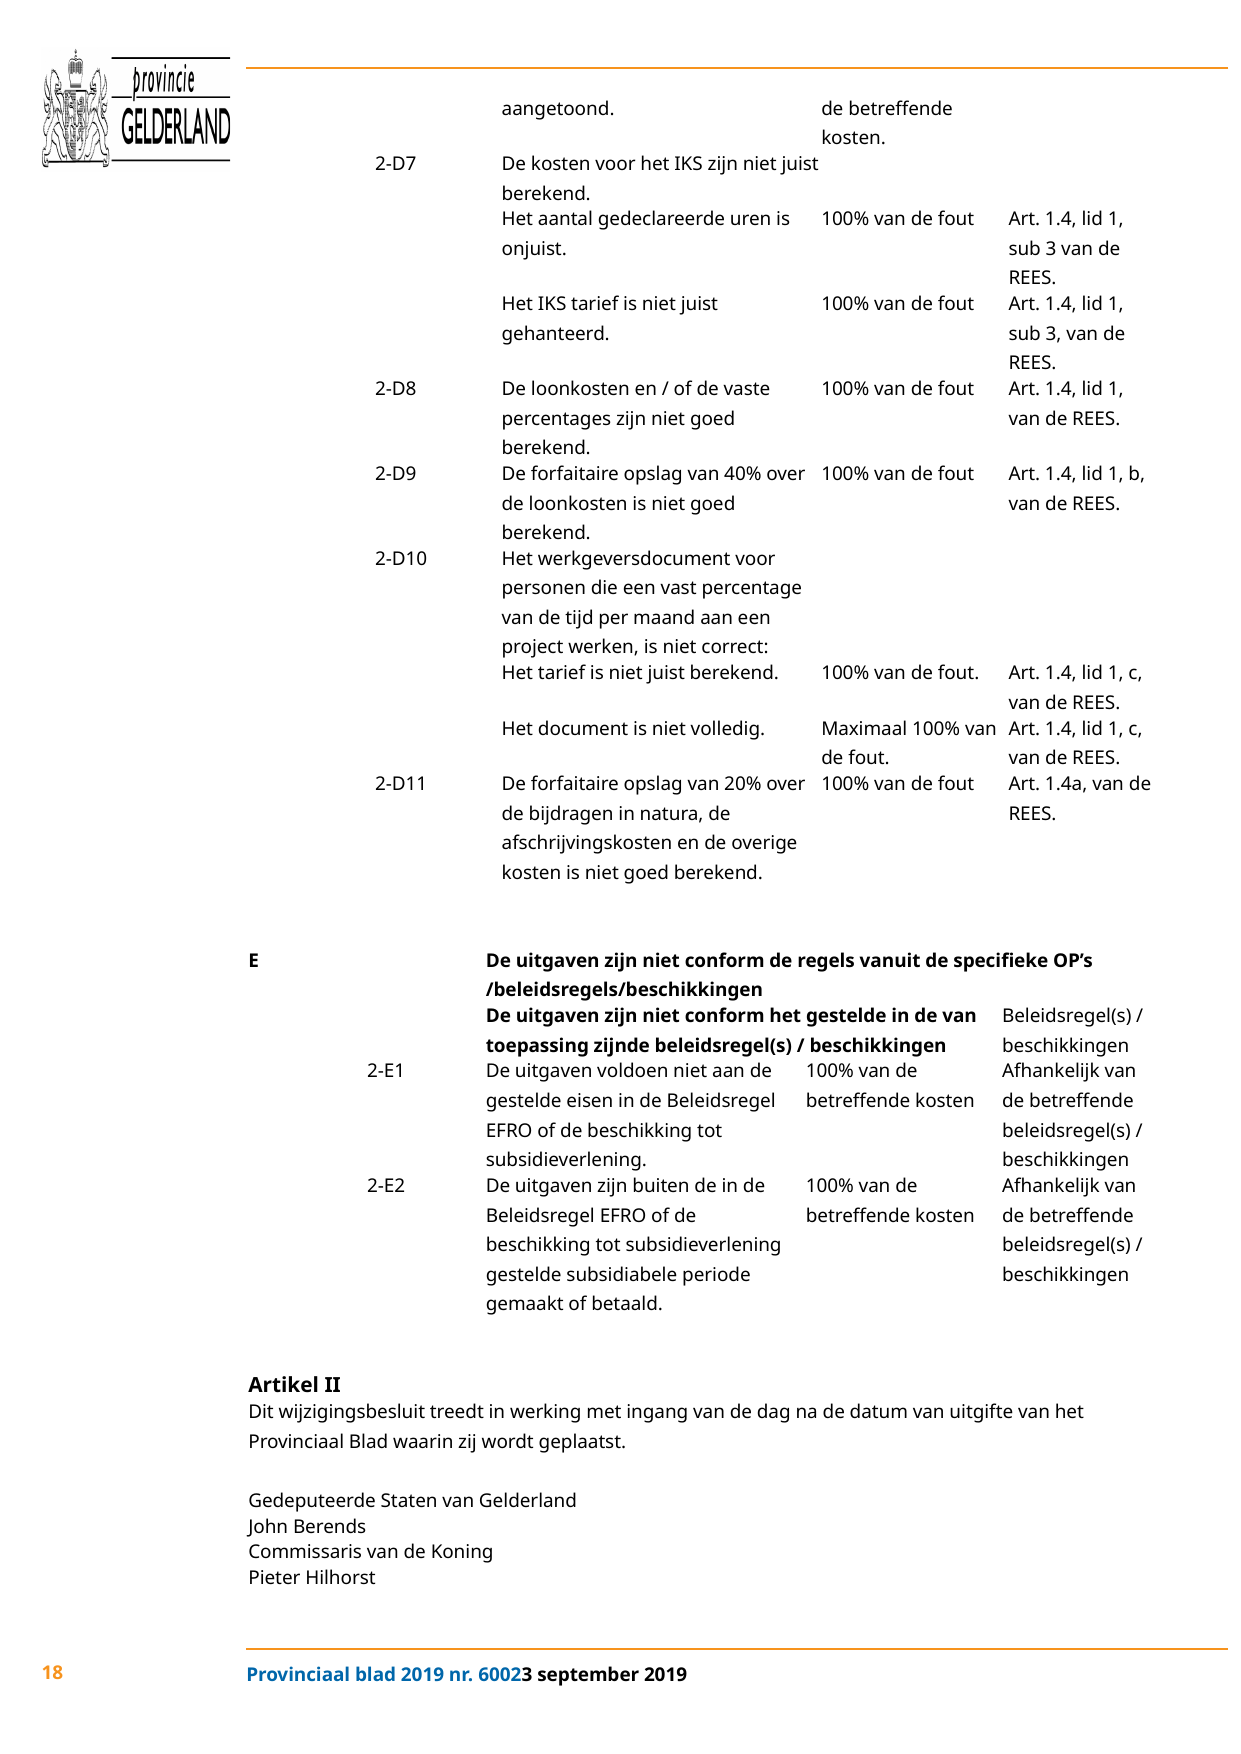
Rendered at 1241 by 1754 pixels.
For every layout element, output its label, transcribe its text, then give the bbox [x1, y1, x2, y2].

table_cell [248, 375, 375, 460]
text Artikel II [248, 1370, 1152, 1398]
table_cell De uitgaven zijn buiten de in de Beleidsregel EFRO of de beschikking tot subsidieverlening gestelde subsidiabele periode gemaakt of betaald. [486, 1172, 806, 1316]
table_cell [248, 205, 375, 290]
table_cell [375, 290, 501, 375]
table_cell 2-D7 [375, 150, 501, 205]
table_cell 100% van de fout [821, 770, 1008, 884]
table_cell [248, 1172, 367, 1316]
table_cell [248, 1003, 367, 1058]
table_cell [1008, 150, 1152, 205]
table_cell 2-E1 [367, 1058, 486, 1172]
table_cell 2-D11 [375, 770, 501, 884]
table_cell Art. 1.4, lid 1, c, van de REES. [1008, 715, 1152, 770]
table_cell [375, 95, 501, 150]
table_cell [248, 545, 375, 659]
table_cell De uitgaven zijn niet conform het gestelde in de van toepassing zijnde beleidsregel(s) / beschikkingen [486, 1003, 1002, 1058]
table_cell [248, 95, 375, 150]
table_cell 100% van de fout. [821, 660, 1008, 715]
table_cell [1008, 545, 1152, 659]
table_cell [821, 150, 1008, 205]
table_cell Art. 1.4a, van de REES. [1008, 770, 1152, 884]
table_cell Art. 1.4, lid 1, sub 3, van de REES. [1008, 290, 1152, 375]
table_cell De loonkosten en / of de vaste percentages zijn niet goed berekend. [501, 375, 821, 460]
table_cell 100% van de fout [821, 375, 1008, 460]
text Gedeputeerde Staten van Gelderland [248, 1487, 1152, 1513]
table_header [367, 947, 486, 1002]
table_cell De uitgaven voldoen niet aan de gestelde eisen in de Beleidsregel EFRO of de beschikking tot subsidieverlening. [486, 1058, 806, 1172]
table_cell Afhankelijk van de betreffende beleidsregel(s) / beschikkingen [1002, 1058, 1152, 1172]
table_cell [248, 460, 375, 545]
table_cell De kosten voor het IKS zijn niet juist berekend. [501, 150, 821, 205]
table_cell [248, 150, 375, 205]
table_cell 2-D10 [375, 545, 501, 659]
table_cell [821, 545, 1008, 659]
table_cell [375, 660, 501, 715]
table_cell de betreffende kosten. [821, 95, 1008, 150]
table_cell [248, 1058, 367, 1172]
table_cell 2-D9 [375, 460, 501, 545]
table_cell [1008, 95, 1152, 150]
table_cell [248, 660, 375, 715]
table_cell Art. 1.4, lid 1, b, van de REES. [1008, 460, 1152, 545]
table_cell 100% van de fout [821, 205, 1008, 290]
table_cell [367, 1003, 486, 1058]
text Pieter Hilhorst [248, 1564, 1152, 1590]
table_header De uitgaven zijn niet conform de regels vanuit de specifieke OP’s /beleidsregels/beschikkingen [486, 947, 1152, 1002]
table_cell 100% van de fout [821, 460, 1008, 545]
table_cell Het document is niet volledig. [501, 715, 821, 770]
table_cell [375, 205, 501, 290]
table_cell 100% van de betreffende kosten [806, 1172, 1002, 1316]
table_cell [375, 715, 501, 770]
table_header E [248, 947, 367, 1002]
table_cell Het aantal gedeclareerde uren is onjuist. [501, 205, 821, 290]
table_cell 2-E2 [367, 1172, 486, 1316]
table_cell aangetoond. [501, 95, 821, 150]
table_cell Het IKS tarief is niet juist gehanteerd. [501, 290, 821, 375]
table_cell Art. 1.4, lid 1, van de REES. [1008, 375, 1152, 460]
table_cell Afhankelijk van de betreffende beleidsregel(s) / beschikkingen [1002, 1172, 1152, 1316]
table_cell Art. 1.4, lid 1, c, van de REES. [1008, 660, 1152, 715]
table_cell Art. 1.4, lid 1, sub 3 van de REES. [1008, 205, 1152, 290]
table_cell De forfaitaire opslag van 40% over de loonkosten is niet goed berekend. [501, 460, 821, 545]
table_cell 100% van de fout [821, 290, 1008, 375]
table_cell Het tarief is niet juist berekend. [501, 660, 821, 715]
table_cell 100% van de betreffende kosten [806, 1058, 1002, 1172]
picture [41, 47, 231, 172]
text Commissaris van de Koning [248, 1538, 1152, 1564]
table_cell [248, 715, 375, 770]
text Dit wijzigingsbesluit treedt in werking met ingang van de dag na de datum van uitgifte van het Provinciaal Blad waarin zij wordt geplaatst. [248, 1398, 1152, 1454]
text John Berends [248, 1513, 1152, 1538]
table_cell [248, 770, 375, 884]
table_cell 2-D8 [375, 375, 501, 460]
table_cell Beleidsregel(s) / beschikkingen [1002, 1003, 1152, 1058]
table_cell De forfaitaire opslag van 20% over de bijdragen in natura, de afschrijvingskosten en de overige kosten is niet goed berekend. [501, 770, 821, 884]
table_cell Het werkgeversdocument voor personen die een vast percentage van de tijd per maand aan een project werken, is niet correct: [501, 545, 821, 659]
table_cell [248, 290, 375, 375]
table_cell Maximaal 100% van de fout. [821, 715, 1008, 770]
